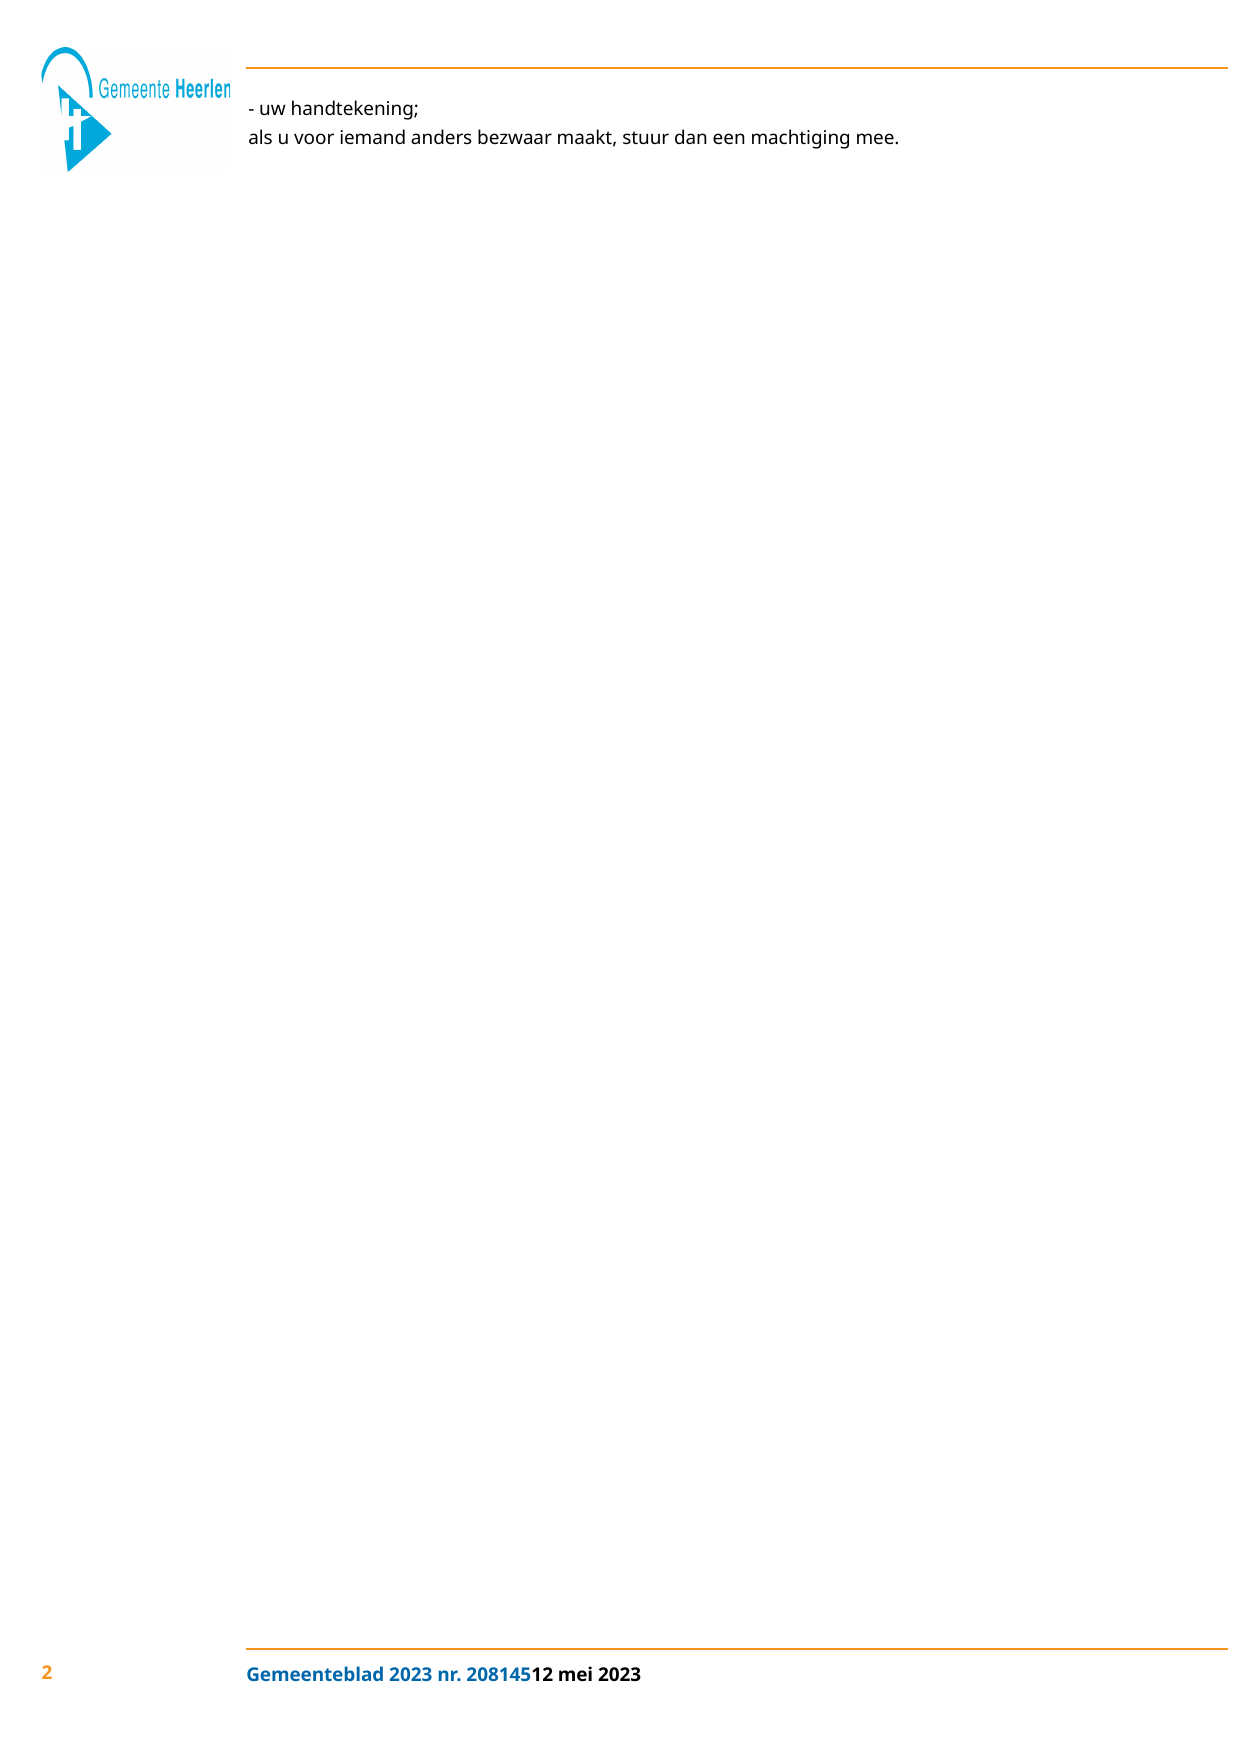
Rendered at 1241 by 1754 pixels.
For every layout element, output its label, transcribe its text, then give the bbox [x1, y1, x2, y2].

text - uw handtekening; [248, 95, 1152, 121]
picture [41, 47, 59, 70]
text als u voor iemand anders bezwaar maakt, stuur dan een machtiging mee. [248, 124, 1152, 150]
picture [41, 47, 231, 172]
